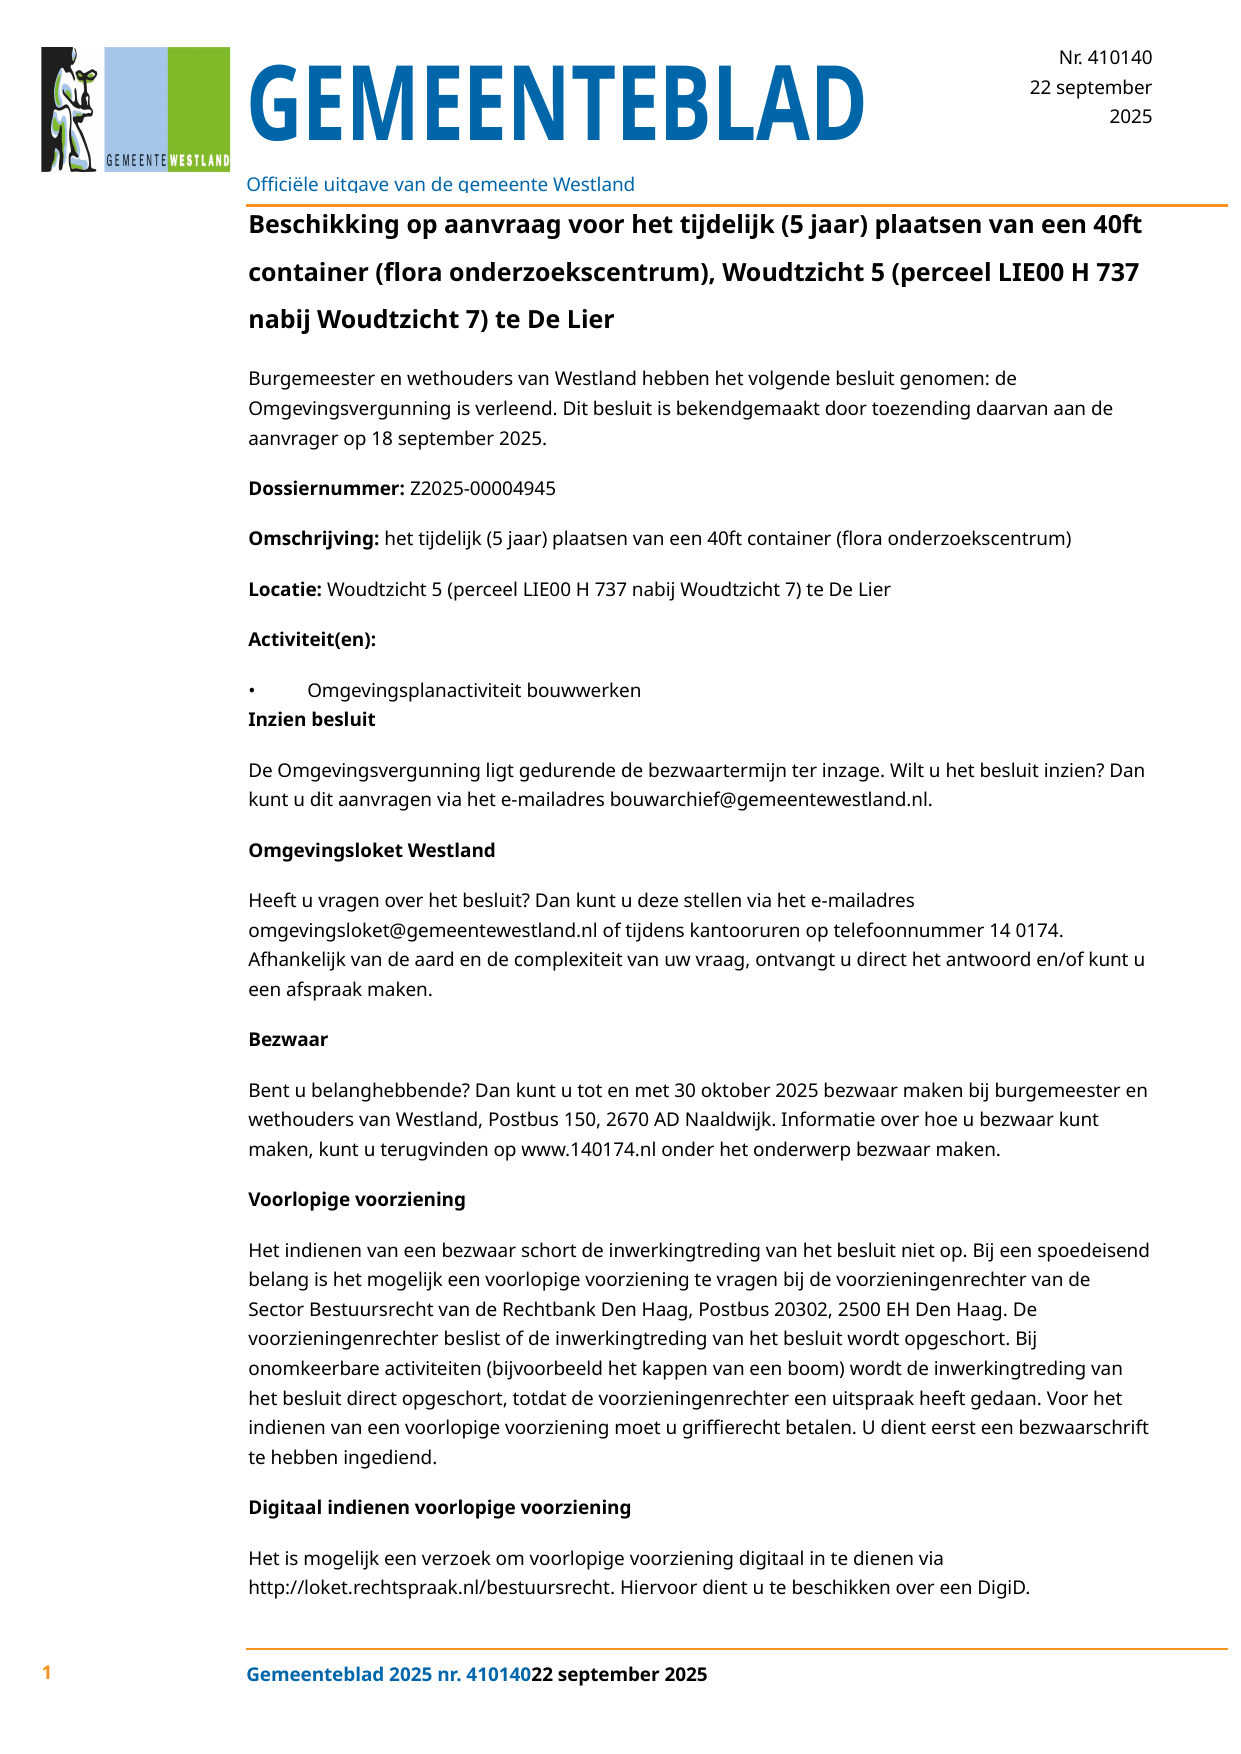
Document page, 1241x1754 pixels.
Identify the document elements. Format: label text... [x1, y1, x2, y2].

text De Omgevingsvergunning ligt gedurende de bezwaartermijn ter inzage. Wilt u het besluit inzien? Dan kunt u dit aanvragen via het e-mailadres bouwarchief@gemeentewestland.nl. [248, 757, 1152, 812]
text Inzien besluit [248, 706, 1152, 732]
text Heeft u vragen over het besluit? Dan kunt u deze stellen via het e-mailadres omgevingsloket@gemeentewestland.nl of tijdens kantooruren op telefoonnummer 14 0174. Afhankelijk van de aard en de complexiteit van uw vraag, ontvangt u direct het antwoord en/of kunt u een afspraak maken. [248, 887, 1152, 1002]
list Omgevingsplanactiviteit bouwwerken [248, 677, 1152, 702]
text Het indienen van een bezwaar schort de inwerkingtreding van het besluit niet op. Bij een spoedeisend belang is het mogelijk een voorlopige voorziening te vragen bij de voorzieningenrechter van de Sector Bestuursrecht van de Rechtbank Den Haag, Postbus 20302, 2500 EH Den Haag. De voorzieningenrechter beslist of de inwerkingtreding van het besluit wordt opgeschort. Bij onomkeerbare activiteiten (bijvoorbeeld het kappen van een boom) wordt de inwerkingtreding van het besluit direct opgeschort, totdat de voorzieningenrechter een uitspraak heeft gedaan. Voor het indienen van een voorlopige voorziening moet u griffierecht betalen. U dient eerst een bezwaarschrift te hebben ingediend. [248, 1237, 1152, 1469]
text Burgemeester en wethouders van Westland hebben het volgende besluit genomen: de Omgevingsvergunning is verleend. Dit besluit is bekendgemaakt door toezending daarvan aan de aanvrager op 18 september 2025. [248, 366, 1152, 450]
text Locatie: Woudtzicht 5 (perceel LIE00 H 737 nabij Woudtzicht 7) te De Lier [248, 576, 1152, 602]
text Dossiernummer: Z2025-00004945 [248, 475, 1152, 501]
text Activiteit(en): [248, 626, 1152, 652]
text Omgevingsloket Westland [248, 837, 1152, 862]
text Het is mogelijk een verzoek om voorlopige voorziening digitaal in te dienen via http://loket.rechtspraak.nl/bestuursrecht. Hiervoor dient u te beschikken over een DigiD. [248, 1545, 1152, 1600]
text Bezwaar [248, 1026, 1152, 1052]
picture [41, 47, 231, 172]
text Omschrijving: het tijdelijk (5 jaar) plaatsen van een 40ft container (flora onderzoekscentrum) [248, 526, 1152, 551]
text Bent u belanghebbende? Dan kunt u tot en met 30 oktober 2025 bezwaar maken bij burgemeester en wethouders van Westland, Postbus 150, 2670 AD Naaldwijk. Informatie over hoe u bezwaar kunt maken, kunt u terugvinden op www.140174.nl onder het onderwerp bezwaar maken. [248, 1077, 1152, 1162]
text Beschikking op aanvraag voor het tijdelijk (5 jaar) plaatsen van een 40ft container (flora onderzoekscentrum), Woudtzicht 5 (perceel LIE00 H 737 nabij Woudtzicht 7) te De Lier [248, 207, 1152, 336]
text Voorlopige voorziening [248, 1186, 1152, 1212]
text Digitaal indienen voorlopige voorziening [248, 1494, 1152, 1520]
